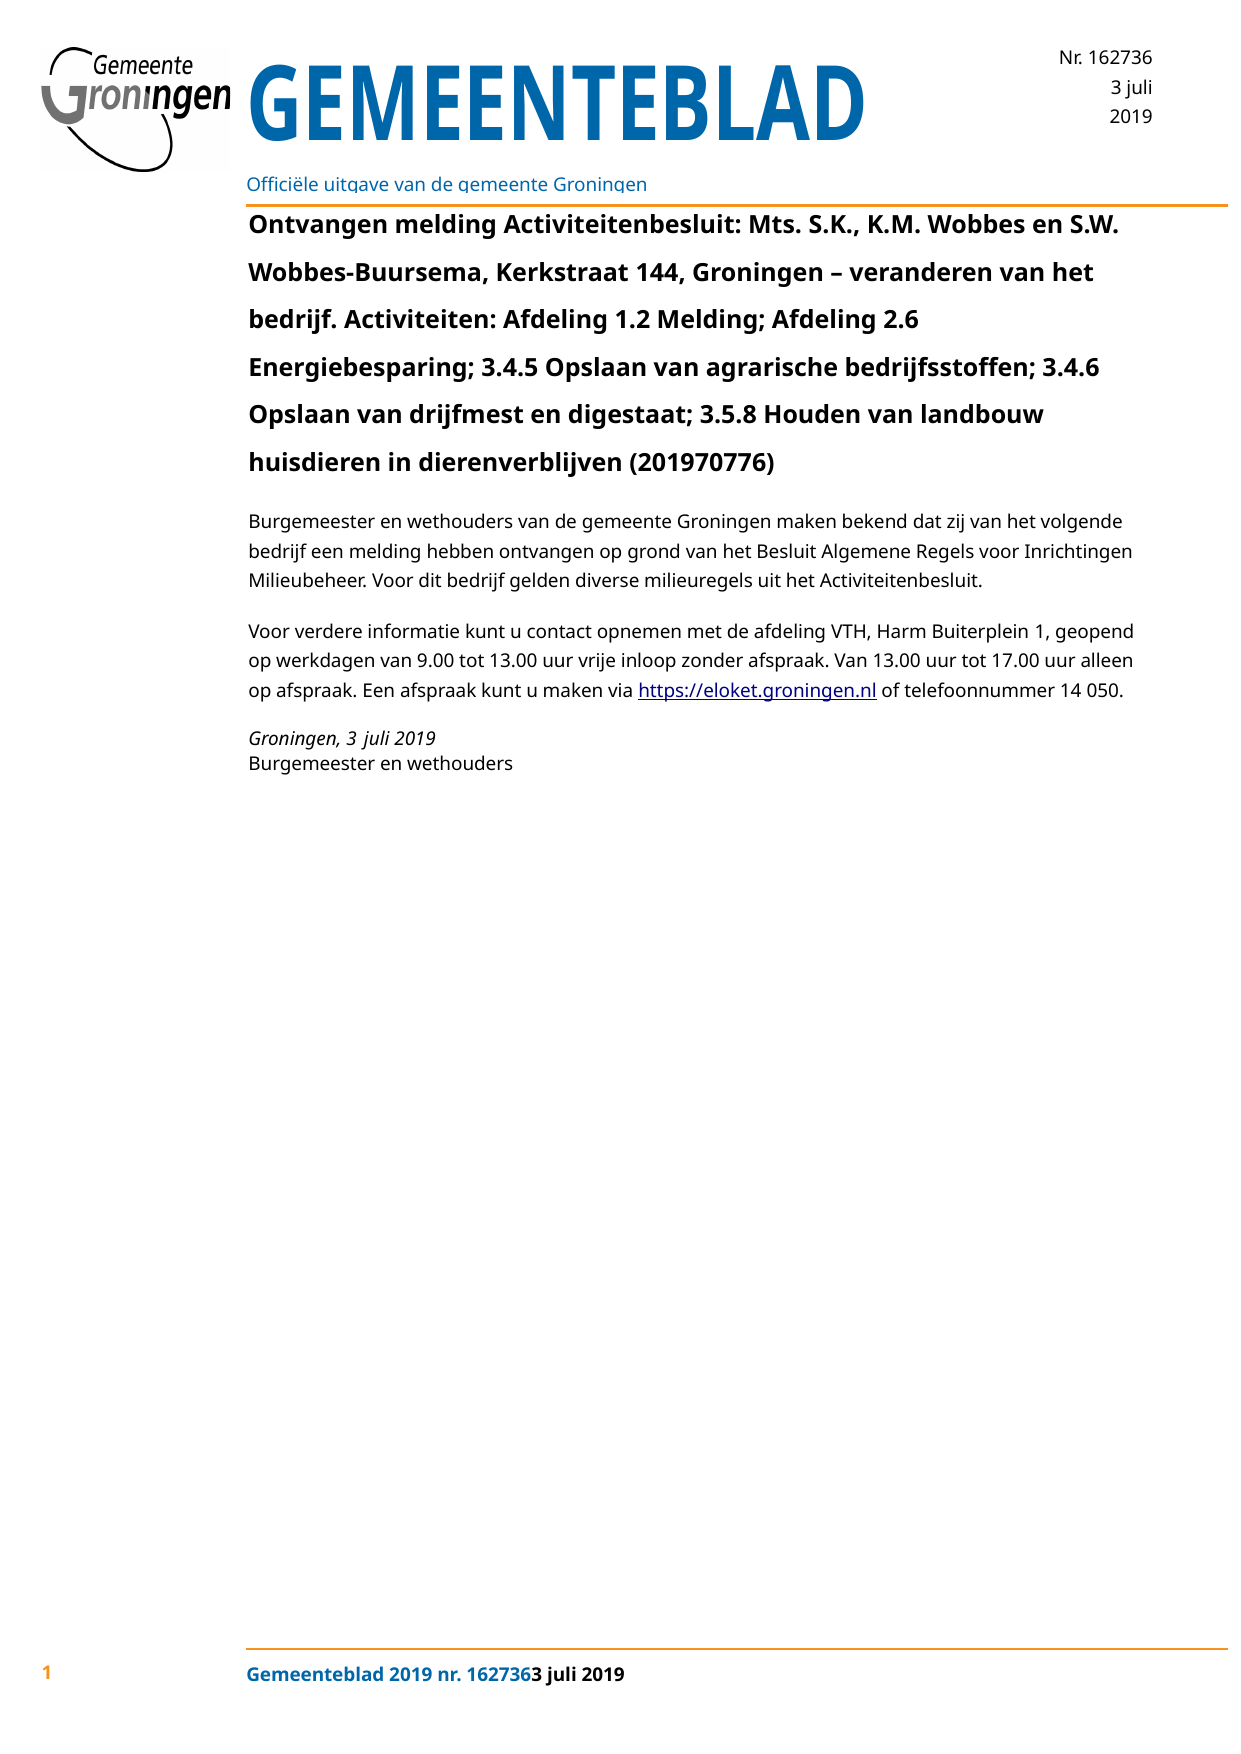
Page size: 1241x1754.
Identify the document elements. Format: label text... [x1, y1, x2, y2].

picture [41, 47, 231, 172]
text Voor verdere informatie kunt u contact opnemen met de afdeling VTH, Harm Buiterplein 1, geopend op werkdagen van 9.00 tot 13.00 uur vrije inloop zonder afspraak. Van 13.00 uur tot 17.00 uur alleen op afspraak. Een afspraak kunt u maken via https://eloket.groningen.nl of telefoonnummer 14 050. [248, 618, 1152, 703]
text Groningen, 3 juli 2019 [248, 725, 1152, 751]
text Ontvangen melding Activiteitenbesluit: Mts. S.K., K.M. Wobbes en S.W. Wobbes-Buursema, Kerkstraat 144, Groningen – veranderen van het bedrijf. Activiteiten: Afdeling 1.2 Melding; Afdeling 2.6 Energiebesparing; 3.4.5 Opslaan van agrarische bedrijfsstoffen; 3.4.6 Opslaan van drijfmest en digestaat; 3.5.8 Houden van landbouw huisdieren in dierenverblijven (201970776) [248, 207, 1152, 479]
text Burgemeester en wethouders [248, 751, 1152, 776]
text Burgemeester en wethouders van de gemeente Groningen maken bekend dat zij van het volgende bedrijf een melding hebben ontvangen op grond van het Besluit Algemene Regels voor Inrichtingen Milieubeheer. Voor dit bedrijf gelden diverse milieuregels uit het Activiteitenbesluit. [248, 508, 1152, 593]
